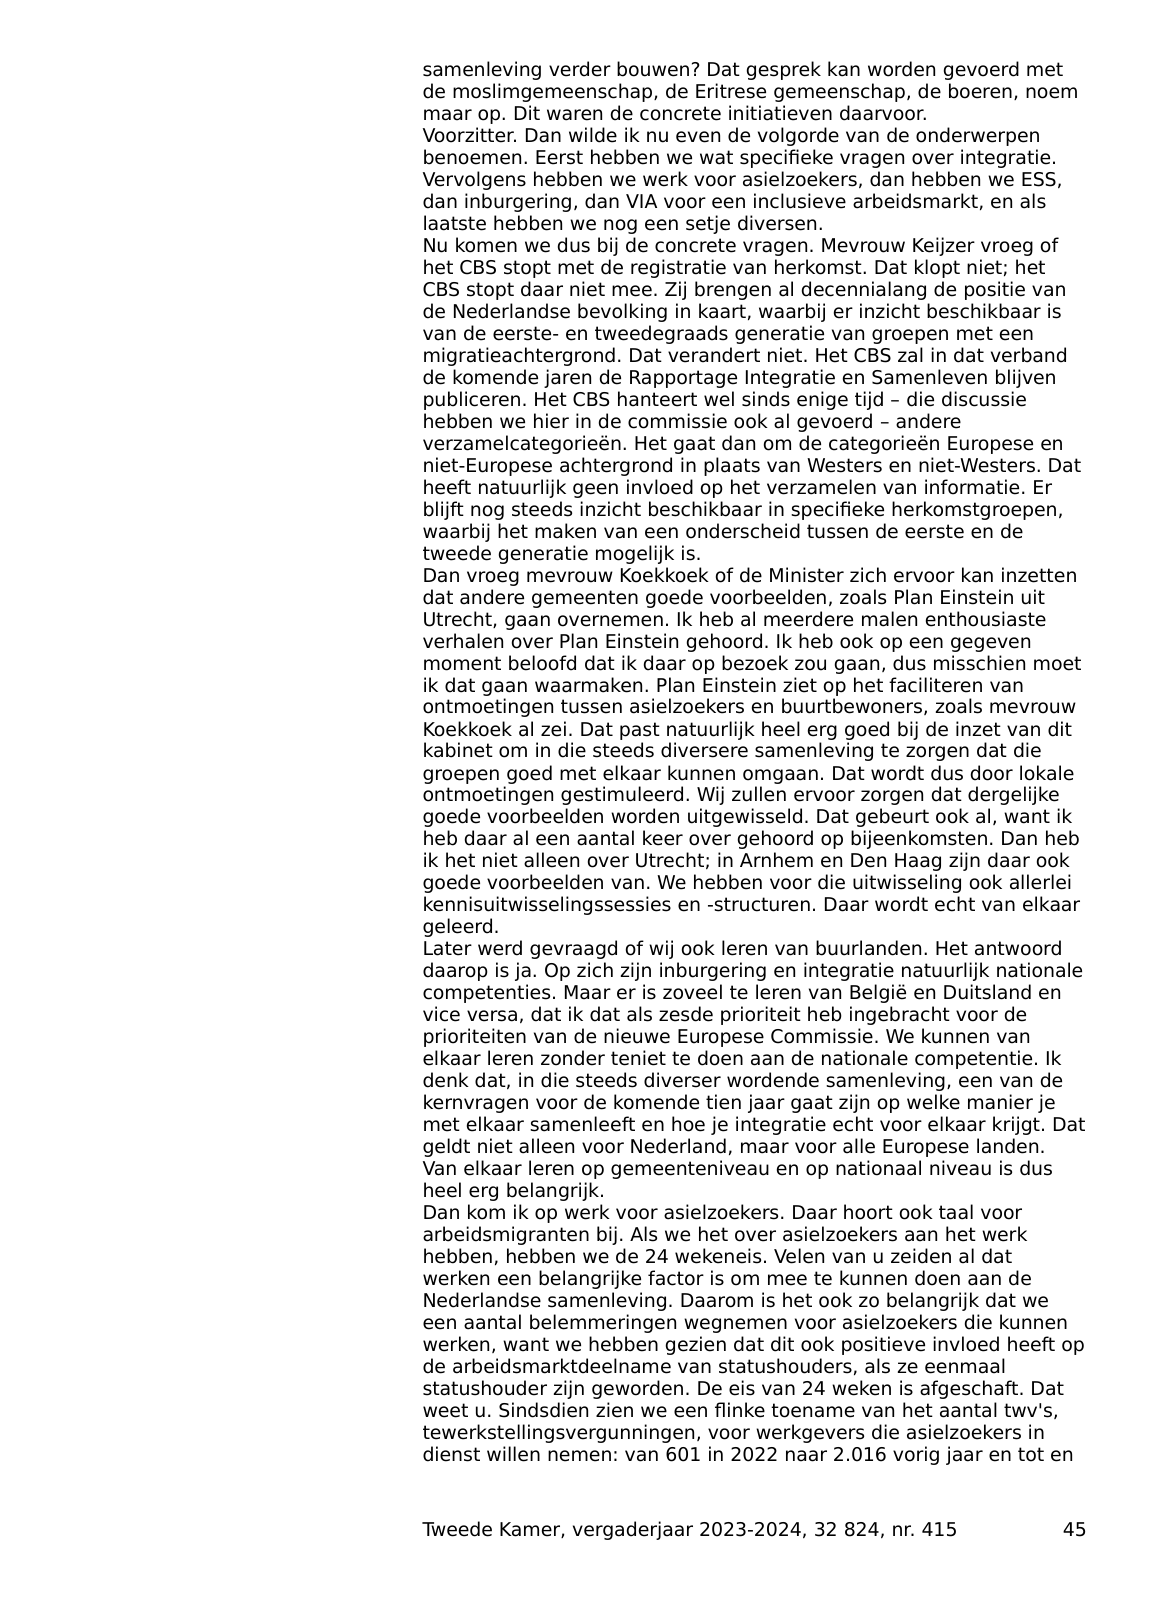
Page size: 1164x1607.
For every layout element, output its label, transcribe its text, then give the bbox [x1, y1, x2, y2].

text Later werd gevraagd of wij ook leren van buurlanden. Het antwoord daarop is ja. Op zich zijn inburgering en integratie natuurlijk nationale competenties. Maar er is zoveel te leren van België en Duitsland en vice versa, dat ik dat als zesde prioriteit heb ingebracht voor de prioriteiten van de nieuwe Europese Commissie. We kunnen van elkaar leren zonder teniet te doen aan de nationale competentie. Ik denk dat, in die steeds diverser wordende samenleving, een van de kernvragen voor de komende tien jaar gaat zijn op welke manier je met elkaar samenleeft en hoe je integratie echt voor elkaar krijgt. Dat geldt niet alleen voor Nederland, maar voor alle Europese landen. Van elkaar leren op gemeenteniveau en op nationaal niveau is dus heel erg belangrijk. [422, 938, 1087, 1202]
text samenleving verder bouwen? Dat gesprek kan worden gevoerd met de moslimgemeenschap, de Eritrese gemeenschap, de boeren, noem maar op. Dit waren de concrete initiatieven daarvoor. [422, 59, 1087, 125]
text Nu komen we dus bij de concrete vragen. Mevrouw Keijzer vroeg of het CBS stopt met de registratie van herkomst. Dat klopt niet; het CBS stopt daar niet mee. Zij brengen al decennialang de positie van de Nederlandse bevolking in kaart, waarbij er inzicht beschikbaar is van de eerste- en tweedegraads generatie van groepen met een migratieachtergrond. Dat verandert niet. Het CBS zal in dat verband de komende jaren de Rapportage Integratie en Samenleven blijven publiceren. Het CBS hanteert wel sinds enige tijd – die discussie hebben we hier in de commissie ook al gevoerd – andere verzamelcategorieën. Het gaat dan om de categorieën Europese en niet-Europese achtergrond in plaats van Westers en niet-Westers. Dat heeft natuurlijk geen invloed op het verzamelen van informatie. Er blijft nog steeds inzicht beschikbaar in specifieke herkomstgroepen, waarbij het maken van een onderscheid tussen de eerste en de tweede generatie mogelijk is. [422, 235, 1087, 564]
text Dan vroeg mevrouw Koekkoek of de Minister zich ervoor kan inzetten dat andere gemeenten goede voorbeelden, zoals Plan Einstein uit Utrecht, gaan overnemen. Ik heb al meerdere malen enthousiaste verhalen over Plan Einstein gehoord. Ik heb ook op een gegeven moment beloofd dat ik daar op bezoek zou gaan, dus misschien moet ik dat gaan waarmaken. Plan Einstein ziet op het faciliteren van ontmoetingen tussen asielzoekers en buurtbewoners, zoals mevrouw Koekkoek al zei. Dat past natuurlijk heel erg goed bij de inzet van dit kabinet om in die steeds diversere samenleving te zorgen dat die groepen goed met elkaar kunnen omgaan. Dat wordt dus door lokale ontmoetingen gestimuleerd. Wij zullen ervoor zorgen dat dergelijke goede voorbeelden worden uitgewisseld. Dat gebeurt ook al, want ik heb daar al een aantal keer over gehoord op bijeenkomsten. Dan heb ik het niet alleen over Utrecht; in Arnhem en Den Haag zijn daar ook goede voorbeelden van. We hebben voor die uitwisseling ook allerlei kennisuitwisselingssessies en -structuren. Daar wordt echt van elkaar geleerd. [422, 564, 1087, 938]
text Dan kom ik op werk voor asielzoekers. Daar hoort ook taal voor arbeidsmigranten bij. Als we het over asielzoekers aan het werk hebben, hebben we de 24 wekeneis. Velen van u zeiden al dat werken een belangrijke factor is om mee te kunnen doen aan de Nederlandse samenleving. Daarom is het ook zo belangrijk dat we een aantal belemmeringen wegnemen voor asielzoekers die kunnen werken, want we hebben gezien dat dit ook positieve invloed heeft op de arbeidsmarktdeelname van statushouders, als ze eenmaal statushouder zijn geworden. De eis van 24 weken is afgeschaft. Dat weet u. Sindsdien zien we een flinke toename van het aantal twv's, tewerkstellingsvergunningen, voor werkgevers die asielzoekers in dienst willen nemen: van 601 in 2022 naar 2.016 vorig jaar en tot en [422, 1202, 1087, 1466]
text Voorzitter. Dan wilde ik nu even de volgorde van de onderwerpen benoemen. Eerst hebben we wat specifieke vragen over integratie. Vervolgens hebben we werk voor asielzoekers, dan hebben we ESS, dan inburgering, dan VIA voor een inclusieve arbeidsmarkt, en als laatste hebben we nog een setje diversen. [422, 125, 1087, 235]
